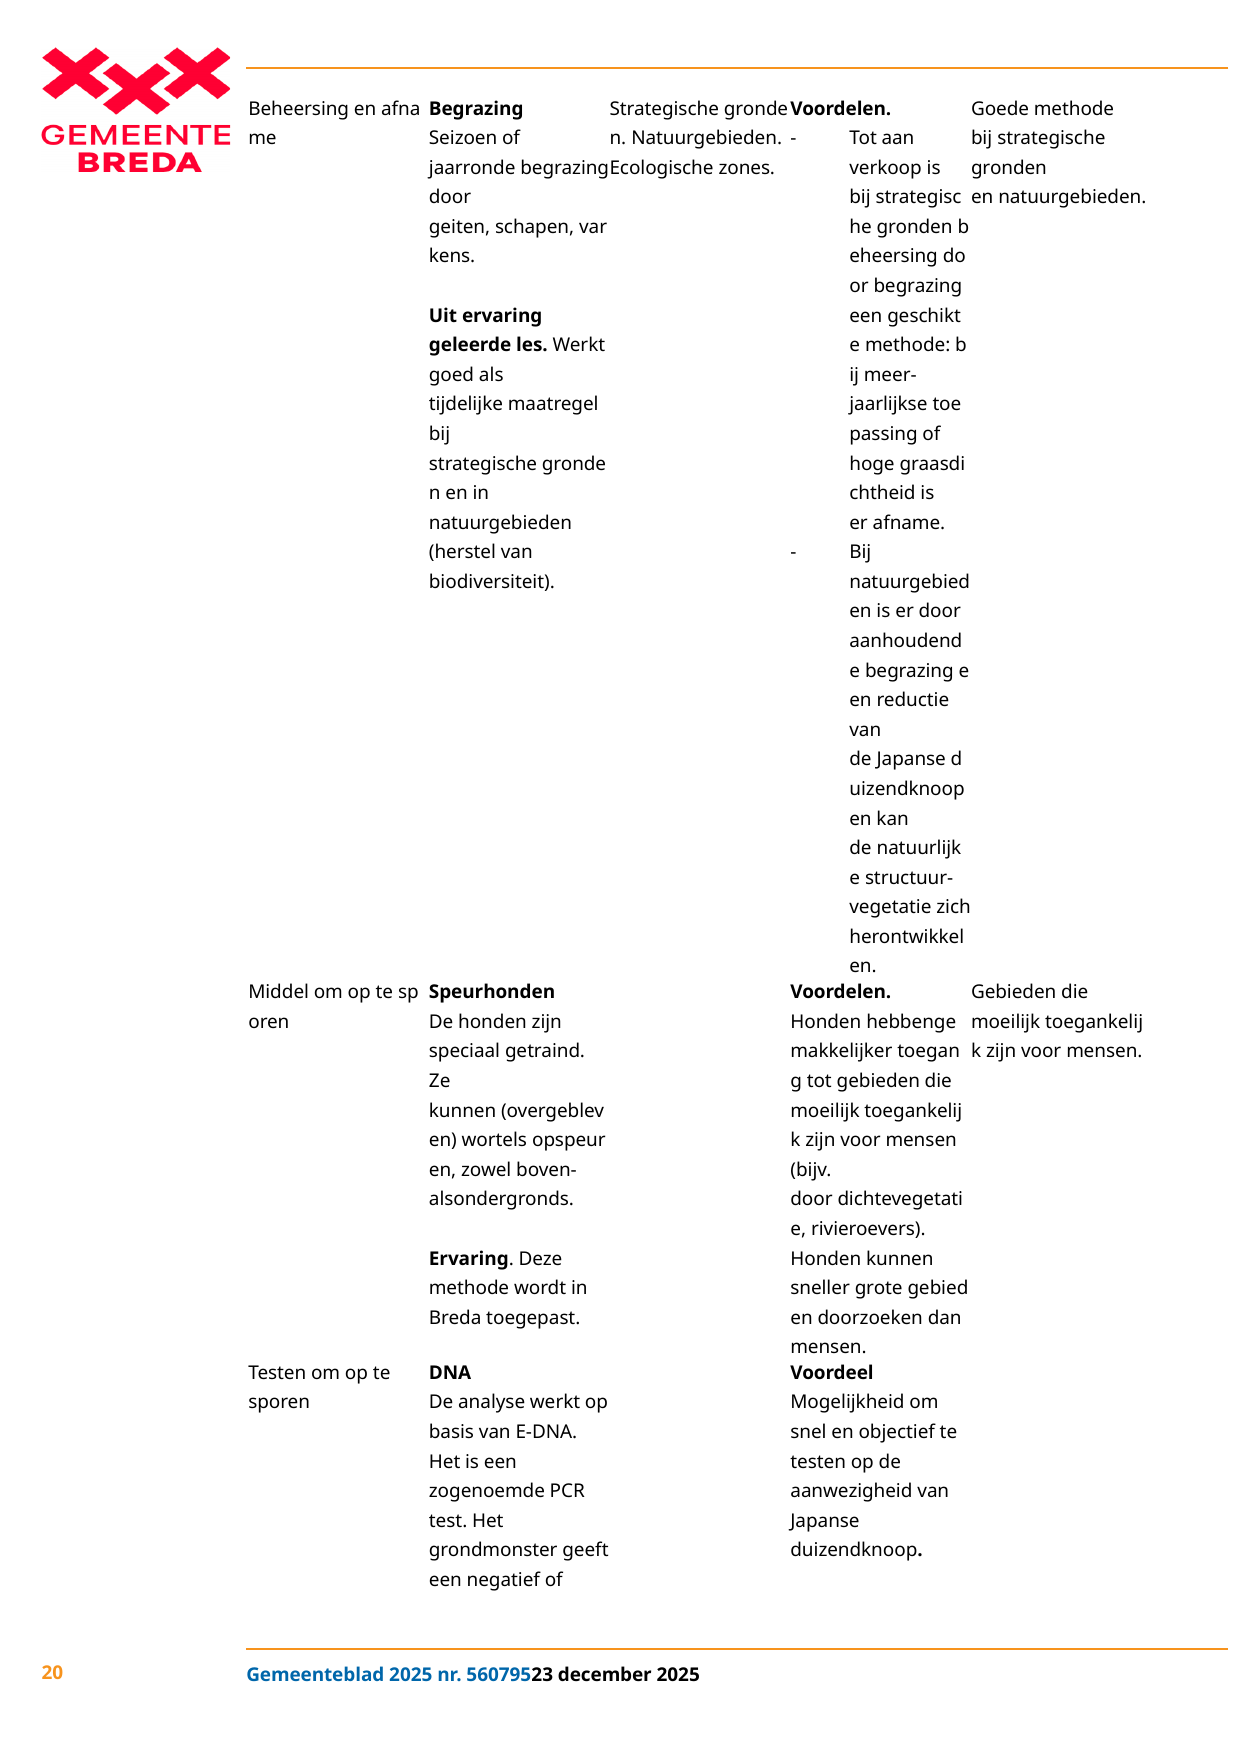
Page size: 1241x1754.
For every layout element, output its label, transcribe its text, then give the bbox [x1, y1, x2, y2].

table_cell Voordelen. Honden hebbengemakkelijker toegang tot gebieden die moeilijk toegankelijk zijn voor mensen (bijv. door dichtevegetatie, rivieroevers). Honden kunnen sneller grote gebieden doorzoeken dan mensen. [790, 979, 971, 1359]
table_cell Begrazing Seizoen of jaarronde begrazing door geiten, schapen, varkens. Uit ervaring geleerde les. Werkt goed als tijdelijke maatregel bij strategische gronden en in natuurgebieden (herstel van biodiversiteit). [429, 95, 609, 978]
table_cell Middel om op te sporen [248, 979, 429, 1359]
table_cell Strategische gronden. Natuurgebieden. Ecologische zones. [609, 95, 790, 978]
table_cell Testen om op te sporen [248, 1359, 429, 1592]
table_cell DNA De analyse werkt op basis van E-DNA. Het is een zogenoemde PCR test. Het grondmonster geeft een negatief of [429, 1359, 609, 1592]
table_cell Voordelen. Tot aan verkoop is bij strategische gronden beheersing door begrazing een geschikte methode: bij meer-jaarlijkse toepassing of hoge graasdichtheid is er afname. Bij natuurgebieden is er door aanhoudende begrazing een reductie van de Japanse duizendknoop en kan de natuurlijke structuur-vegetatie zich herontwikkelen. [790, 95, 971, 978]
table_cell Goede methode bij strategische gronden en natuurgebieden. [971, 95, 1152, 978]
picture [41, 47, 231, 172]
table_cell Voordeel Mogelijkheid om snel en objectief te testen op de aanwezigheid van Japanse duizendknoop. [790, 1359, 971, 1592]
table_cell Speurhonden De honden zijn speciaal getraind. Ze kunnen (overgebleven) wortels opspeuren, zowel boven- alsondergronds. Ervaring. Deze methode wordt in Breda toegepast. [429, 979, 609, 1359]
table_cell Beheersing en afname [248, 95, 429, 978]
table_cell [609, 979, 790, 1359]
table_cell [609, 1359, 790, 1592]
table_cell Gebieden die moeilijk toegankelijk zijn voor mensen. [971, 979, 1152, 1359]
table_cell [971, 1359, 1152, 1592]
